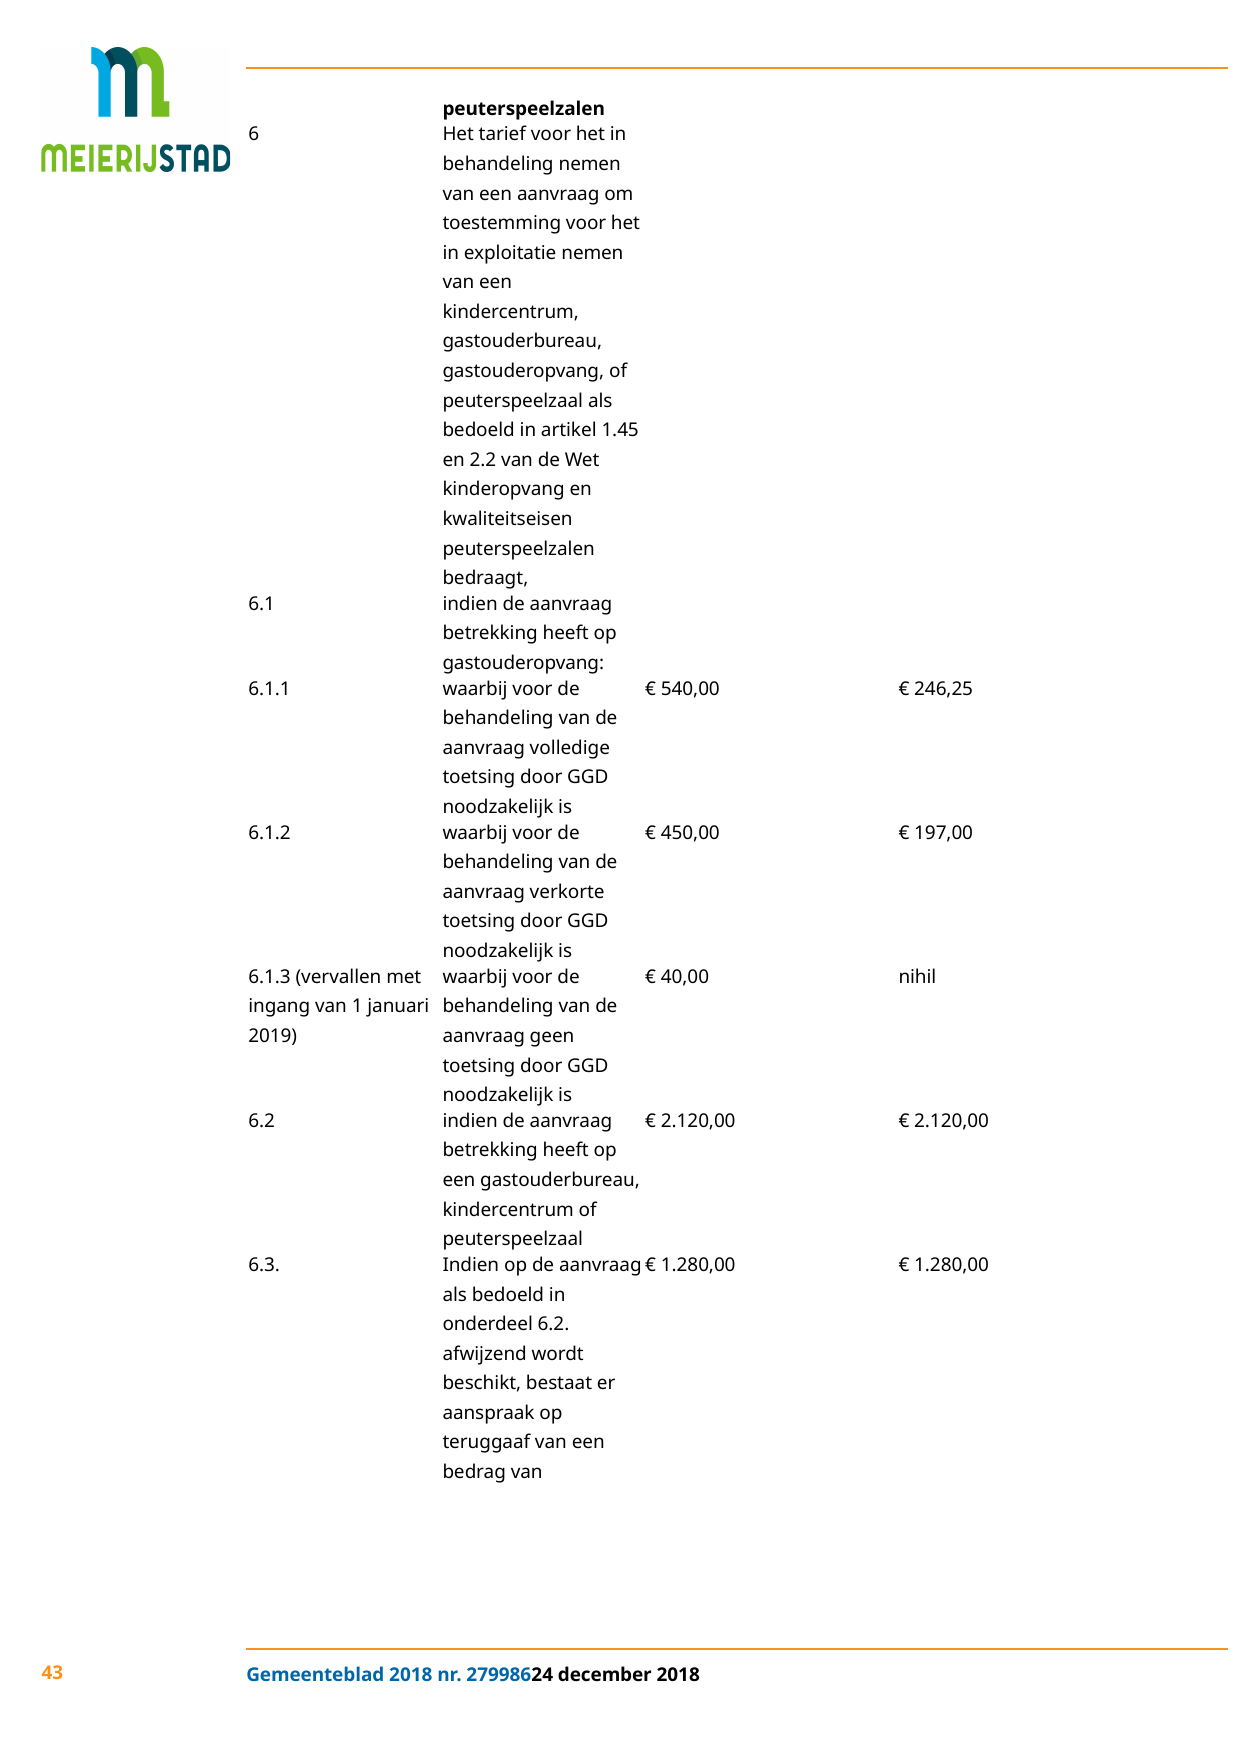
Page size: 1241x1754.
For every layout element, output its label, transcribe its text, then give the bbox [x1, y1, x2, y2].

table_cell € 2.120,00 [645, 1107, 898, 1251]
table_cell [645, 95, 898, 121]
table_cell [248, 95, 442, 121]
table_cell peuterspeelzalen [442, 95, 645, 121]
table_cell waarbij voor de behandeling van de aanvraag volledige toetsing door GGD noodzakelijk is [442, 675, 645, 819]
table_cell indien de aanvraag betrekking heeft op gastouderopvang: [442, 590, 645, 675]
table_cell € 1.280,00 [898, 1251, 1152, 1484]
table_cell [898, 121, 1152, 590]
table_cell waarbij voor de behandeling van de aanvraag verkorte toetsing door GGD noodzakelijk is [442, 819, 645, 963]
table_cell 6.1.3 (vervallen met ingang van 1 januari 2019) [248, 963, 442, 1107]
table_cell waarbij voor de behandeling van de aanvraag geen toetsing door GGD noodzakelijk is [442, 963, 645, 1107]
table_cell € 40,00 [645, 963, 898, 1107]
table_cell 6 [248, 121, 442, 590]
picture [41, 47, 231, 172]
table_cell [898, 590, 1152, 675]
table_cell 6.2 [248, 1107, 442, 1251]
table_cell nihil [898, 963, 1152, 1107]
table_cell € 540,00 [645, 675, 898, 819]
table_cell Indien op de aanvraag als bedoeld in onderdeel 6.2. afwijzend wordt beschikt, bestaat er aanspraak op teruggaaf van een bedrag van [442, 1251, 645, 1484]
table_cell [645, 121, 898, 590]
table_cell 6.1.1 [248, 675, 442, 819]
table_cell € 246,25 [898, 675, 1152, 819]
table_cell indien de aanvraag betrekking heeft op een gastouderbureau, kindercentrum of peuterspeelzaal [442, 1107, 645, 1251]
table_cell 6.1 [248, 590, 442, 675]
table_cell 6.3. [248, 1251, 442, 1484]
table_cell € 1.280,00 [645, 1251, 898, 1484]
table_cell [898, 95, 1152, 121]
table_cell Het tarief voor het in behandeling nemen van een aanvraag om toestemming voor het in exploitatie nemen van een kindercentrum, gastouderbureau, gastouderopvang, of peuterspeelzaal als bedoeld in artikel 1.45 en 2.2 van de Wet kinderopvang en kwaliteitseisen peuterspeelzalen bedraagt, [442, 121, 645, 590]
table_cell € 2.120,00 [898, 1107, 1152, 1251]
table_cell 6.1.2 [248, 819, 442, 963]
table_cell [645, 590, 898, 675]
table_cell € 197,00 [898, 819, 1152, 963]
table_cell € 450,00 [645, 819, 898, 963]
